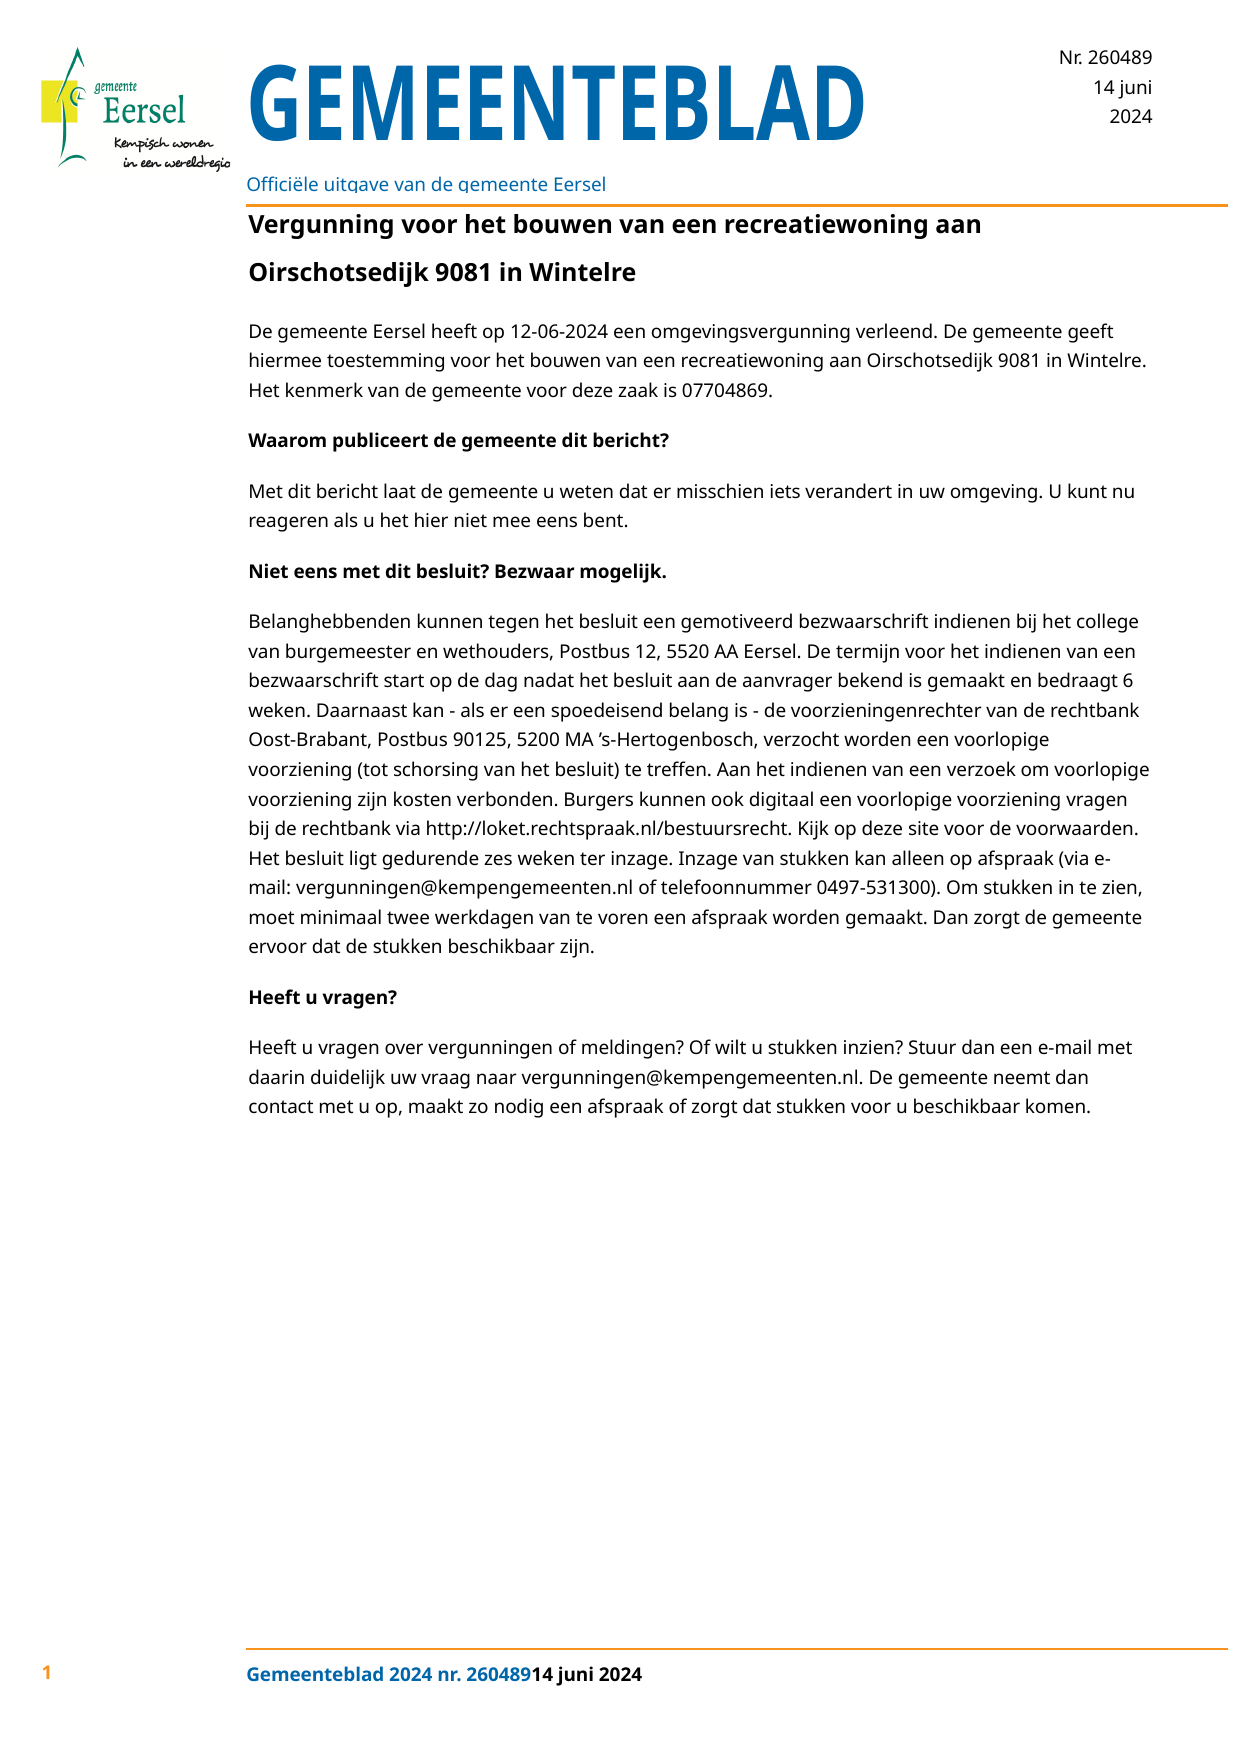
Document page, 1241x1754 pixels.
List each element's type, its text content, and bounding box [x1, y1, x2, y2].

text Belanghebbenden kunnen tegen het besluit een gemotiveerd bezwaarschrift indienen bij het college van burgemeester en wethouders, Postbus 12, 5520 AA Eersel. De termijn voor het indienen van een bezwaarschrift start op de dag nadat het besluit aan de aanvrager bekend is gemaakt en bedraagt 6 weken. Daarnaast kan - als er een spoedeisend belang is - de voorzieningenrechter van de rechtbank Oost-Brabant, Postbus 90125, 5200 MA ’s-Hertogenbosch, verzocht worden een voorlopige voorziening (tot schorsing van het besluit) te treffen. Aan het indienen van een verzoek om voorlopige voorziening zijn kosten verbonden. Burgers kunnen ook digitaal een voorlopige voorziening vragen bij de rechtbank via http://loket.rechtspraak.nl/bestuursrecht. Kijk op deze site voor de voorwaarden. Het besluit ligt gedurende zes weken ter inzage. Inzage van stukken kan alleen op afspraak (via e-mail: vergunningen@kempengemeenten.nl of telefoonnummer 0497-531300). Om stukken in te zien, moet minimaal twee werkdagen van te voren een afspraak worden gemaakt. Dan zorgt de gemeente ervoor dat de stukken beschikbaar zijn. [248, 608, 1152, 959]
text Heeft u vragen over vergunningen of meldingen? Of wilt u stukken inzien? Stuur dan een e-mail met daarin duidelijk uw vraag naar vergunningen@kempengemeenten.nl. De gemeente neemt dan contact met u op, maakt zo nodig een afspraak of zorgt dat stukken voor u beschikbaar komen. [248, 1034, 1152, 1119]
text Heeft u vragen? [248, 984, 1152, 1010]
picture [41, 47, 231, 172]
text De gemeente Eersel heeft op 12-06-2024 een omgevingsvergunning verleend. De gemeente geeft hiermee toestemming voor het bouwen van een recreatiewoning aan Oirschotsedijk 9081 in Wintelre. Het kenmerk van de gemeente voor deze zaak is 07704869. [248, 318, 1152, 403]
text Niet eens met dit besluit? Bezwaar mogelijk. [248, 558, 1152, 584]
text Met dit bericht laat de gemeente u weten dat er misschien iets verandert in uw omgeving. U kunt nu reageren als u het hier niet mee eens bent. [248, 478, 1152, 533]
text Vergunning voor het bouwen van een recreatiewoning aan Oirschotsedijk 9081 in Wintelre [248, 207, 1152, 288]
text Waarom publiceert de gemeente dit bericht? [248, 427, 1152, 453]
